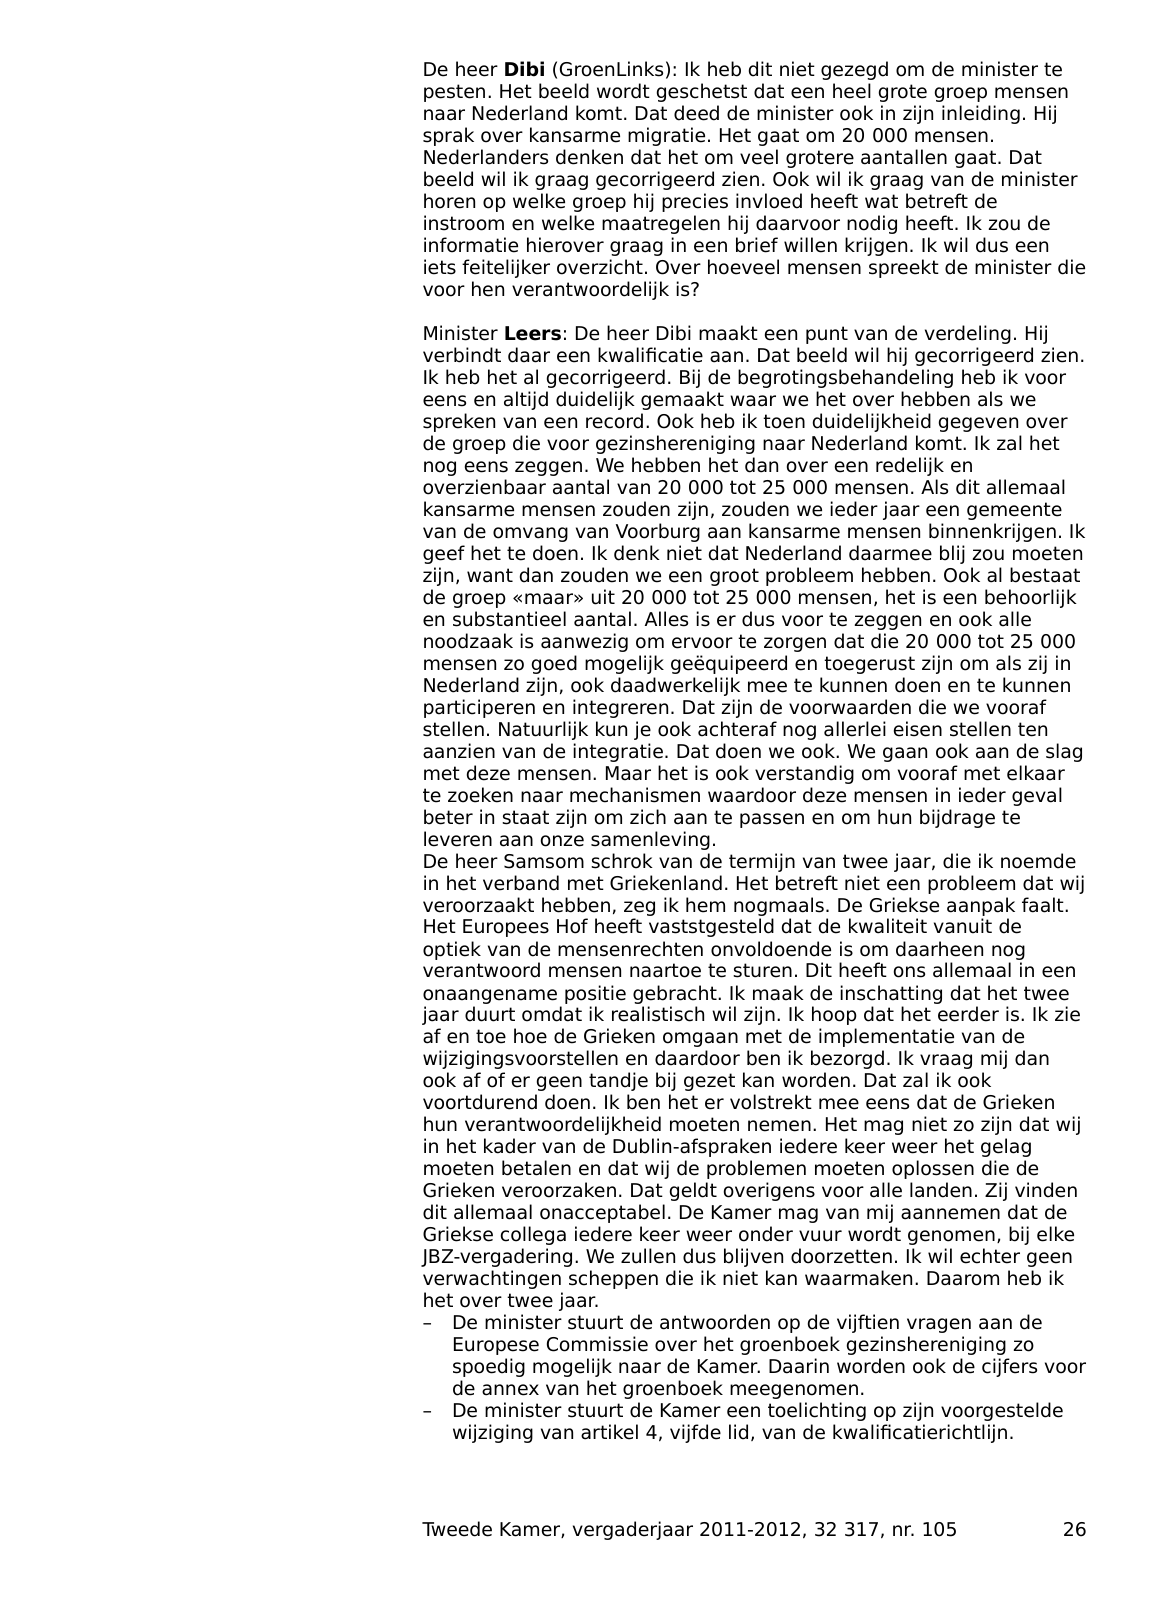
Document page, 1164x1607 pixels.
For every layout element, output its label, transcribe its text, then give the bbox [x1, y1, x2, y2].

text Minister Leers: De heer Dibi maakt een punt van de verdeling. Hij verbindt daar een kwalificatie aan. Dat beeld wil hij gecorrigeerd zien. Ik heb het al gecorrigeerd. Bij de begrotingsbehandeling heb ik voor eens en altijd duidelijk gemaakt waar we het over hebben als we spreken van een record. Ook heb ik toen duidelijkheid gegeven over de groep die voor gezinshereniging naar Nederland komt. Ik zal het nog eens zeggen. We hebben het dan over een redelijk en overzienbaar aantal van 20 000 tot 25 000 mensen. Als dit allemaal kansarme mensen zouden zijn, zouden we ieder jaar een gemeente van de omvang van Voorburg aan kansarme mensen binnenkrijgen. Ik geef het te doen. Ik denk niet dat Nederland daarmee blij zou moeten zijn, want dan zouden we een groot probleem hebben. Ook al bestaat de groep «maar» uit 20 000 tot 25 000 mensen, het is een behoorlijk en substantieel aantal. Alles is er dus voor te zeggen en ook alle noodzaak is aanwezig om ervoor te zorgen dat die 20 000 tot 25 000 mensen zo goed mogelijk geëquipeerd en toegerust zijn om als zij in Nederland zijn, ook daadwerkelijk mee te kunnen doen en te kunnen participeren en integreren. Dat zijn de voorwaarden die we vooraf stellen. Natuurlijk kun je ook achteraf nog allerlei eisen stellen ten aanzien van de integratie. Dat doen we ook. We gaan ook aan de slag met deze mensen. Maar het is ook verstandig om vooraf met elkaar te zoeken naar mechanismen waardoor deze mensen in ieder geval beter in staat zijn om zich aan te passen en om hun bijdrage te leveren aan onze samenleving. [422, 323, 1087, 851]
text De heer Samsom schrok van de termijn van twee jaar, die ik noemde in het verband met Griekenland. Het betreft niet een probleem dat wij veroorzaakt hebben, zeg ik hem nogmaals. De Griekse aanpak faalt. Het Europees Hof heeft vaststgesteld dat de kwaliteit vanuit de optiek van de mensenrechten onvoldoende is om daarheen nog verantwoord mensen naartoe te sturen. Dit heeft ons allemaal in een onaangename positie gebracht. Ik maak de inschatting dat het twee jaar duurt omdat ik realistisch wil zijn. Ik hoop dat het eerder is. Ik zie af en toe hoe de Grieken omgaan met de implementatie van de wijzigingsvoorstellen en daardoor ben ik bezorgd. Ik vraag mij dan ook af of er geen tandje bij gezet kan worden. Dat zal ik ook voortdurend doen. Ik ben het er volstrekt mee eens dat de Grieken hun verantwoordelijkheid moeten nemen. Het mag niet zo zijn dat wij in het kader van de Dublin-afspraken iedere keer weer het gelag moeten betalen en dat wij de problemen moeten oplossen die de Grieken veroorzaken. Dat geldt overigens voor alle landen. Zij vinden dit allemaal onacceptabel. De Kamer mag van mij aannemen dat de Griekse collega iedere keer weer onder vuur wordt genomen, bij elke JBZ-vergadering. We zullen dus blijven doorzetten. Ik wil echter geen verwachtingen scheppen die ik niet kan waarmaken. Daarom heb ik het over twee jaar. [422, 851, 1087, 1312]
text De heer Dibi (GroenLinks): Ik heb dit niet gezegd om de minister te pesten. Het beeld wordt geschetst dat een heel grote groep mensen naar Nederland komt. Dat deed de minister ook in zijn inleiding. Hij sprak over kansarme migratie. Het gaat om 20 000 mensen. Nederlanders denken dat het om veel grotere aantallen gaat. Dat beeld wil ik graag gecorrigeerd zien. Ook wil ik graag van de minister horen op welke groep hij precies invloed heeft wat betreft de instroom en welke maatregelen hij daarvoor nodig heeft. Ik zou de informatie hierover graag in een brief willen krijgen. Ik wil dus een iets feitelijker overzicht. Over hoeveel mensen spreekt de minister die voor hen verantwoordelijk is? [422, 59, 1087, 301]
text – De minister stuurt de antwoorden op de vijftien vragen aan de Europese Commissie over het groenboek gezinshereniging zo spoedig mogelijk naar de Kamer. Daarin worden ook de cijfers voor de annex van het groenboek meegenomen. [422, 1312, 1087, 1400]
text – De minister stuurt de Kamer een toelichting op zijn voorgestelde wijziging van artikel 4, vijfde lid, van de kwalificatierichtlijn. [422, 1400, 1087, 1444]
